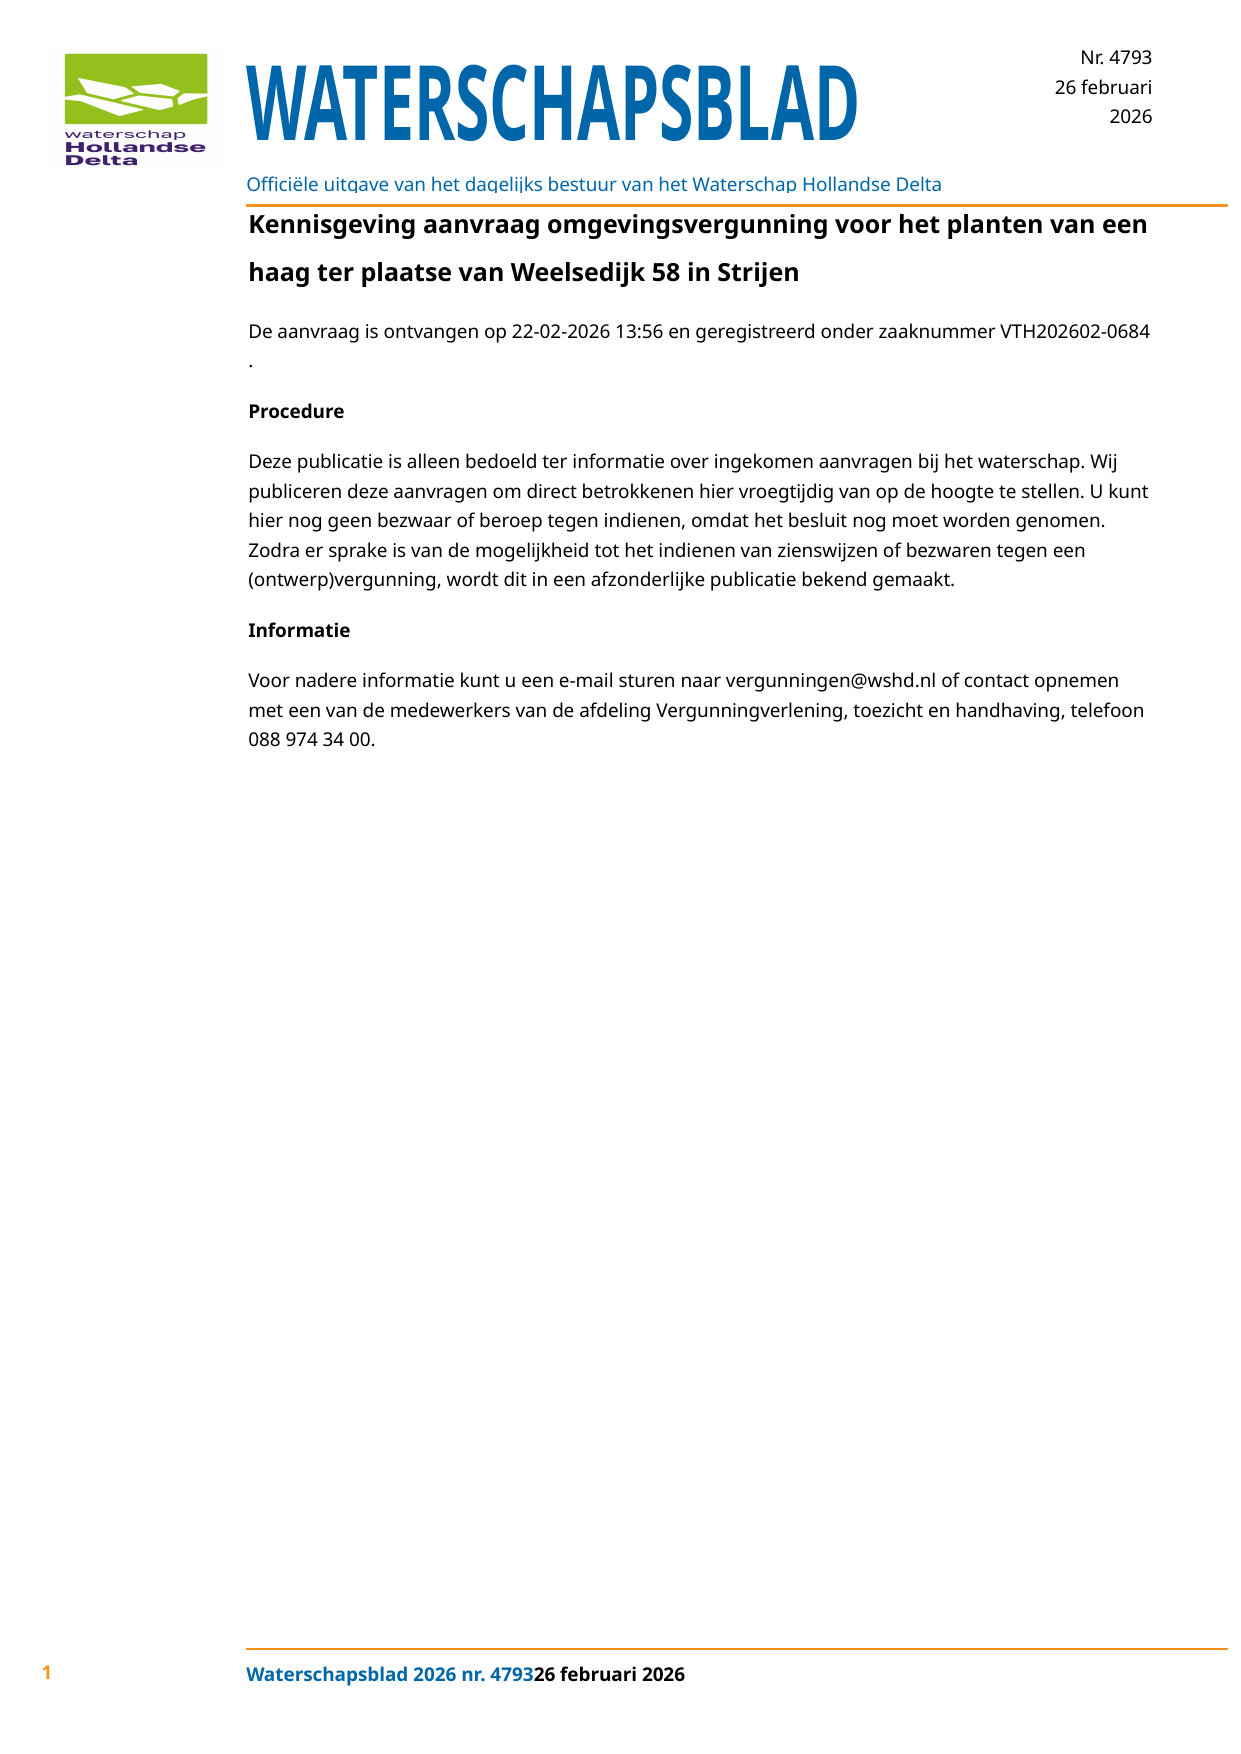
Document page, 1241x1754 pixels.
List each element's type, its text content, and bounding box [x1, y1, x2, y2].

picture [41, 47, 231, 172]
text Deze publicatie is alleen bedoeld ter informatie over ingekomen aanvragen bij het waterschap. Wij publiceren deze aanvragen om direct betrokkenen hier vroegtijdig van op de hoogte te stellen. U kunt hier nog geen bezwaar of beroep tegen indienen, omdat het besluit nog moet worden genomen. Zodra er sprake is van de mogelijkheid tot het indienen van zienswijzen of bezwaren tegen een (ontwerp)vergunning, wordt dit in een afzonderlijke publicatie bekend gemaakt. [248, 448, 1152, 592]
text Voor nadere informatie kunt u een e-mail sturen naar vergunningen@wshd.nl of contact opnemen met een van de medewerkers van de afdeling Vergunningverlening, toezicht en handhaving, telefoon 088 974 34 00. [248, 667, 1152, 752]
text De aanvraag is ontvangen op 22-02-2026 13:56 en geregistreerd onder zaaknummer VTH202602-0684 . [248, 318, 1152, 373]
text Procedure [248, 398, 1152, 424]
text Kennisgeving aanvraag omgevingsvergunning voor het planten van een haag ter plaatse van Weelsedijk 58 in Strijen [248, 207, 1152, 288]
text Informatie [248, 617, 1152, 643]
